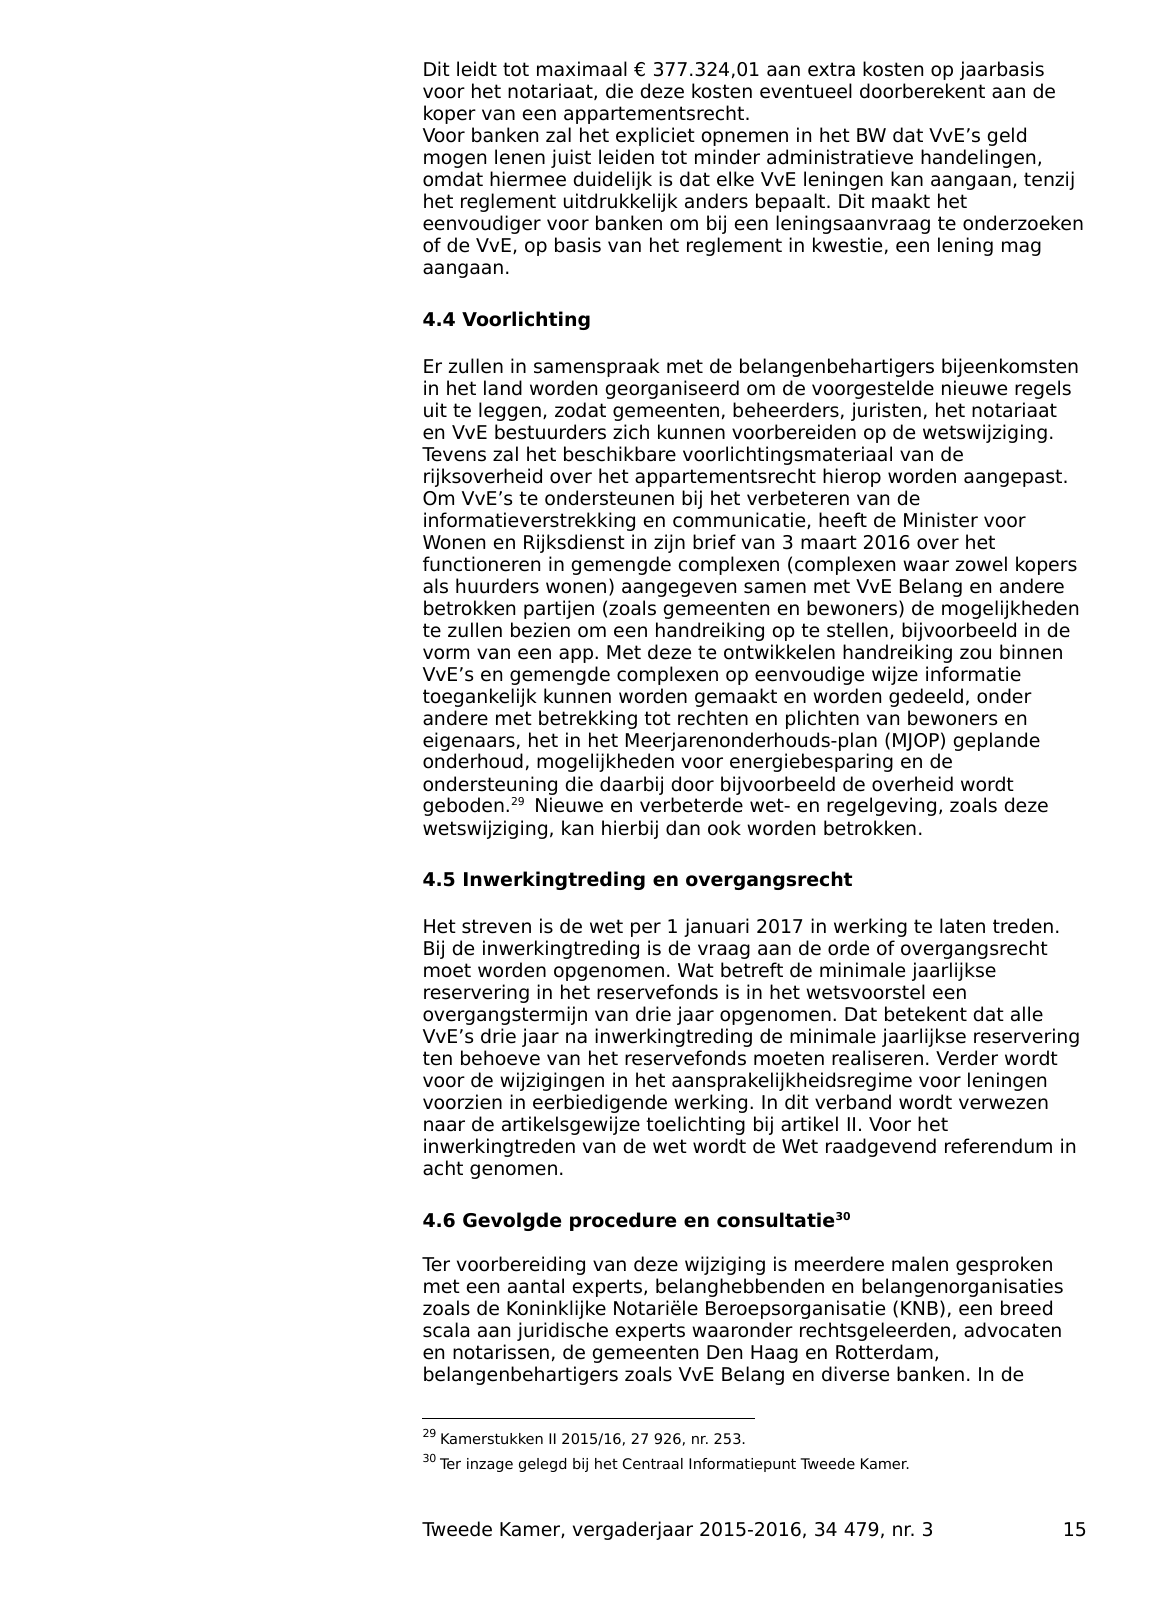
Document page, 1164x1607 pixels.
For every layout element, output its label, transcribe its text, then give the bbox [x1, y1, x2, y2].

text Ter inzage gelegd bij het Centraal Informatiepunt Tweede Kamer. [422, 1452, 1087, 1474]
text Dit leidt tot maximaal € 377.324,01 aan extra kosten op jaarbasis voor het notariaat, die deze kosten eventueel doorberekent aan de koper van een appartementsrecht. [422, 59, 1087, 125]
text Ter voorbereiding van deze wijziging is meerdere malen gesproken met een aantal experts, belanghebbenden en belangenorganisaties zoals de Koninklijke Notariële Beroepsorganisatie (KNB), een breed scala aan juridische experts waaronder rechtsgeleerden, advocaten en notarissen, de gemeenten Den Haag en Rotterdam, belangenbehartigers zoals VvE Belang en diverse banken. In de [422, 1254, 1087, 1386]
subtitle 4.4 Voorlichting [422, 309, 1087, 331]
text Kamerstukken II 2015/16, 27 926, nr. 253. [422, 1427, 1087, 1449]
subtitle 4.6 Gevolgde procedure en consultatie [422, 1210, 1087, 1232]
text Het streven is de wet per 1 januari 2017 in werking te laten treden. Bij de inwerkingtreding is de vraag aan de orde of overgangsrecht moet worden opgenomen. Wat betreft de minimale jaarlijkse reservering in het reservefonds is in het wetsvoorstel een overgangstermijn van drie jaar opgenomen. Dat betekent dat alle VvE’s drie jaar na inwerkingtreding de minimale jaarlijkse reservering ten behoeve van het reservefonds moeten realiseren. Verder wordt voor de wijzigingen in het aansprakelijkheidsregime voor leningen voorzien in eerbiedigende werking. In dit verband wordt verwezen naar de artikelsgewijze toelichting bij artikel II. Voor het inwerkingtreden van de wet wordt de Wet raadgevend referendum in acht genomen. [422, 916, 1087, 1180]
text Er zullen in samenspraak met de belangenbehartigers bijeenkomsten in het land worden georganiseerd om de voorgestelde nieuwe regels uit te leggen, zodat gemeenten, beheerders, juristen, het notariaat en VvE bestuurders zich kunnen voorbereiden op de wetswijziging. Tevens zal het beschikbare voorlichtingsmateriaal van de rijksoverheid over het appartementsrecht hierop worden aangepast. Om VvE’s te ondersteunen bij het verbeteren van de informatieverstrekking en communicatie, heeft de Minister voor Wonen en Rijksdienst in zijn brief van 3 maart 2016 over het functioneren in gemengde complexen (complexen waar zowel kopers als huurders wonen) aangegeven samen met VvE Belang en andere betrokken partijen (zoals gemeenten en bewoners) de mogelijkheden te zullen bezien om een handreiking op te stellen, bijvoorbeeld in de vorm van een app. Met deze te ontwikkelen handreiking zou binnen VvE’s en gemengde complexen op eenvoudige wijze informatie toegankelijk kunnen worden gemaakt en worden gedeeld, onder andere met betrekking tot rechten en plichten van bewoners en eigenaars, het in het Meerjarenonderhouds-plan (MJOP) geplande onderhoud, mogelijkheden voor energiebesparing en de ondersteuning die daarbij door bijvoorbeeld de overheid wordt geboden. Nieuwe en verbeterde wet- en regelgeving, zoals deze wetswijziging, kan hierbij dan ook worden betrokken. [422, 356, 1087, 839]
subtitle 4.5 Inwerkingtreding en overgangsrecht [422, 869, 1087, 891]
text Voor banken zal het expliciet opnemen in het BW dat VvE’s geld mogen lenen juist leiden tot minder administratieve handelingen, omdat hiermee duidelijk is dat elke VvE leningen kan aangaan, tenzij het reglement uitdrukkelijk anders bepaalt. Dit maakt het eenvoudiger voor banken om bij een leningsaanvraag te onderzoeken of de VvE, op basis van het reglement in kwestie, een lening mag aangaan. [422, 125, 1087, 279]
